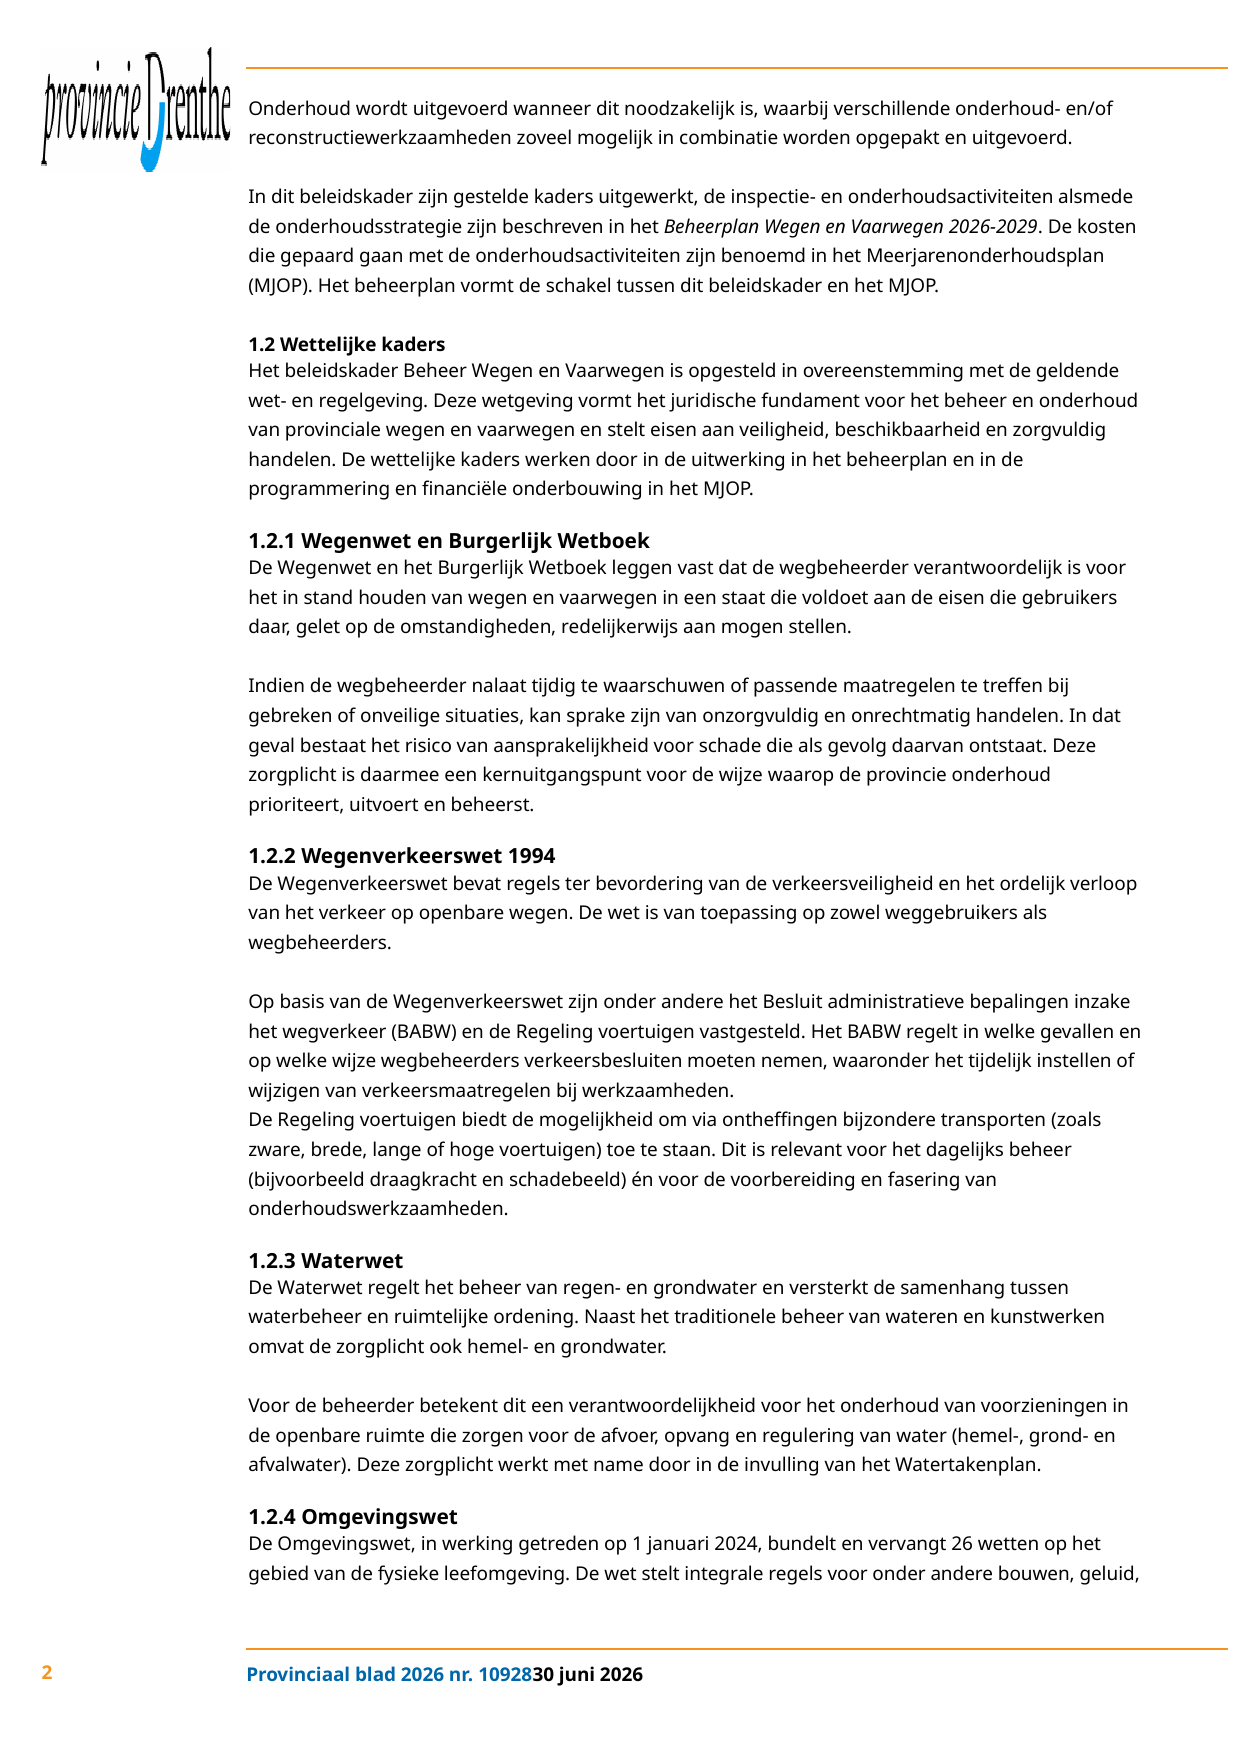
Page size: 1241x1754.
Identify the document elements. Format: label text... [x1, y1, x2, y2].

text De Waterwet regelt het beheer van regen- en grondwater en versterkt de samenhang tussen waterbeheer en ruimtelijke ordening. Naast het traditionele beheer van wateren en kunstwerken omvat de zorgplicht ook hemel- en grondwater. [248, 1274, 1152, 1359]
text 1.2.1 Wegenwet en Burgerlijk Wetboek [248, 526, 1152, 554]
text 1.2.2 Wegenverkeerswet 1994 [248, 841, 1152, 870]
text 1.2.4 Omgevingswet [248, 1502, 1152, 1531]
text In dit beleidskader zijn gestelde kaders uitgewerkt, de inspectie- en onderhoudsactiviteiten alsmede de onderhoudsstrategie zijn beschreven in het Beheerplan Wegen en Vaarwegen 2026-2029. De kosten die gepaard gaan met de onderhoudsactiviteiten zijn benoemd in het Meerjarenonderhoudsplan (MJOP). Het beheerplan vormt de schakel tussen dit beleidskader en het MJOP. [248, 183, 1152, 298]
text Het beleidskader Beheer Wegen en Vaarwegen is opgesteld in overeenstemming met de geldende wet- en regelgeving. Deze wetgeving vormt het juridische fundament voor het beheer en onderhoud van provinciale wegen en vaarwegen en stelt eisen aan veiligheid, beschikbaarheid en zorgvuldig handelen. De wettelijke kaders werken door in de uitwerking in het beheerplan en in de programmering en financiële onderbouwing in het MJOP. [248, 357, 1152, 501]
text 1.2 Wettelijke kaders [248, 331, 1152, 357]
text De Omgevingswet, in werking getreden op 1 januari 2024, bundelt en vervangt 26 wetten op het gebied van de fysieke leefomgeving. De wet stelt integrale regels voor onder andere bouwen, geluid, [248, 1531, 1152, 1586]
picture [41, 47, 231, 172]
text 1.2.3 Waterwet [248, 1246, 1152, 1274]
text Voor de beheerder betekent dit een verantwoordelijkheid voor het onderhoud van voorzieningen in de openbare ruimte die zorgen voor de afvoer, opvang en regulering van water (hemel-, grond- en afvalwater). Deze zorgplicht werkt met name door in de invulling van het Watertakenplan. [248, 1392, 1152, 1477]
text De Wegenverkeerswet bevat regels ter bevordering van de verkeersveiligheid en het ordelijk verloop van het verkeer op openbare wegen. De wet is van toepassing op zowel weggebruikers als wegbeheerders. [248, 870, 1152, 955]
text Indien de wegbeheerder nalaat tijdig te waarschuwen of passende maatregelen te treffen bij gebreken of onveilige situaties, kan sprake zijn van onzorgvuldig en onrechtmatig handelen. In dat geval bestaat het risico van aansprakelijkheid voor schade die als gevolg daarvan ontstaat. Deze zorgplicht is daarmee een kernuitgangspunt voor de wijze waarop de provincie onderhoud prioriteert, uitvoert en beheerst. [248, 673, 1152, 817]
text De Regeling voertuigen biedt de mogelijkheid om via ontheffingen bijzondere transporten (zoals zware, brede, lange of hoge voertuigen) toe te staan. Dit is relevant voor het dagelijks beheer (bijvoorbeeld draagkracht en schadebeeld) én voor de voorbereiding en fasering van onderhoudswerkzaamheden. [248, 1107, 1152, 1221]
text Onderhoud wordt uitgevoerd wanneer dit noodzakelijk is, waarbij verschillende onderhoud- en/of reconstructiewerkzaamheden zoveel mogelijk in combinatie worden opgepakt en uitgevoerd. [248, 95, 1152, 150]
text Op basis van de Wegenverkeerswet zijn onder andere het Besluit administratieve bepalingen inzake het wegverkeer (BABW) en de Regeling voertuigen vastgesteld. Het BABW regelt in welke gevallen en op welke wijze wegbeheerders verkeersbesluiten moeten nemen, waaronder het tijdelijk instellen of wijzigen van verkeersmaatregelen bij werkzaamheden. [248, 988, 1152, 1103]
text De Wegenwet en het Burgerlijk Wetboek leggen vast dat de wegbeheerder verantwoordelijk is voor het in stand houden van wegen en vaarwegen in een staat die voldoet aan de eisen die gebruikers daar, gelet op de omstandigheden, redelijkerwijs aan mogen stellen. [248, 554, 1152, 639]
